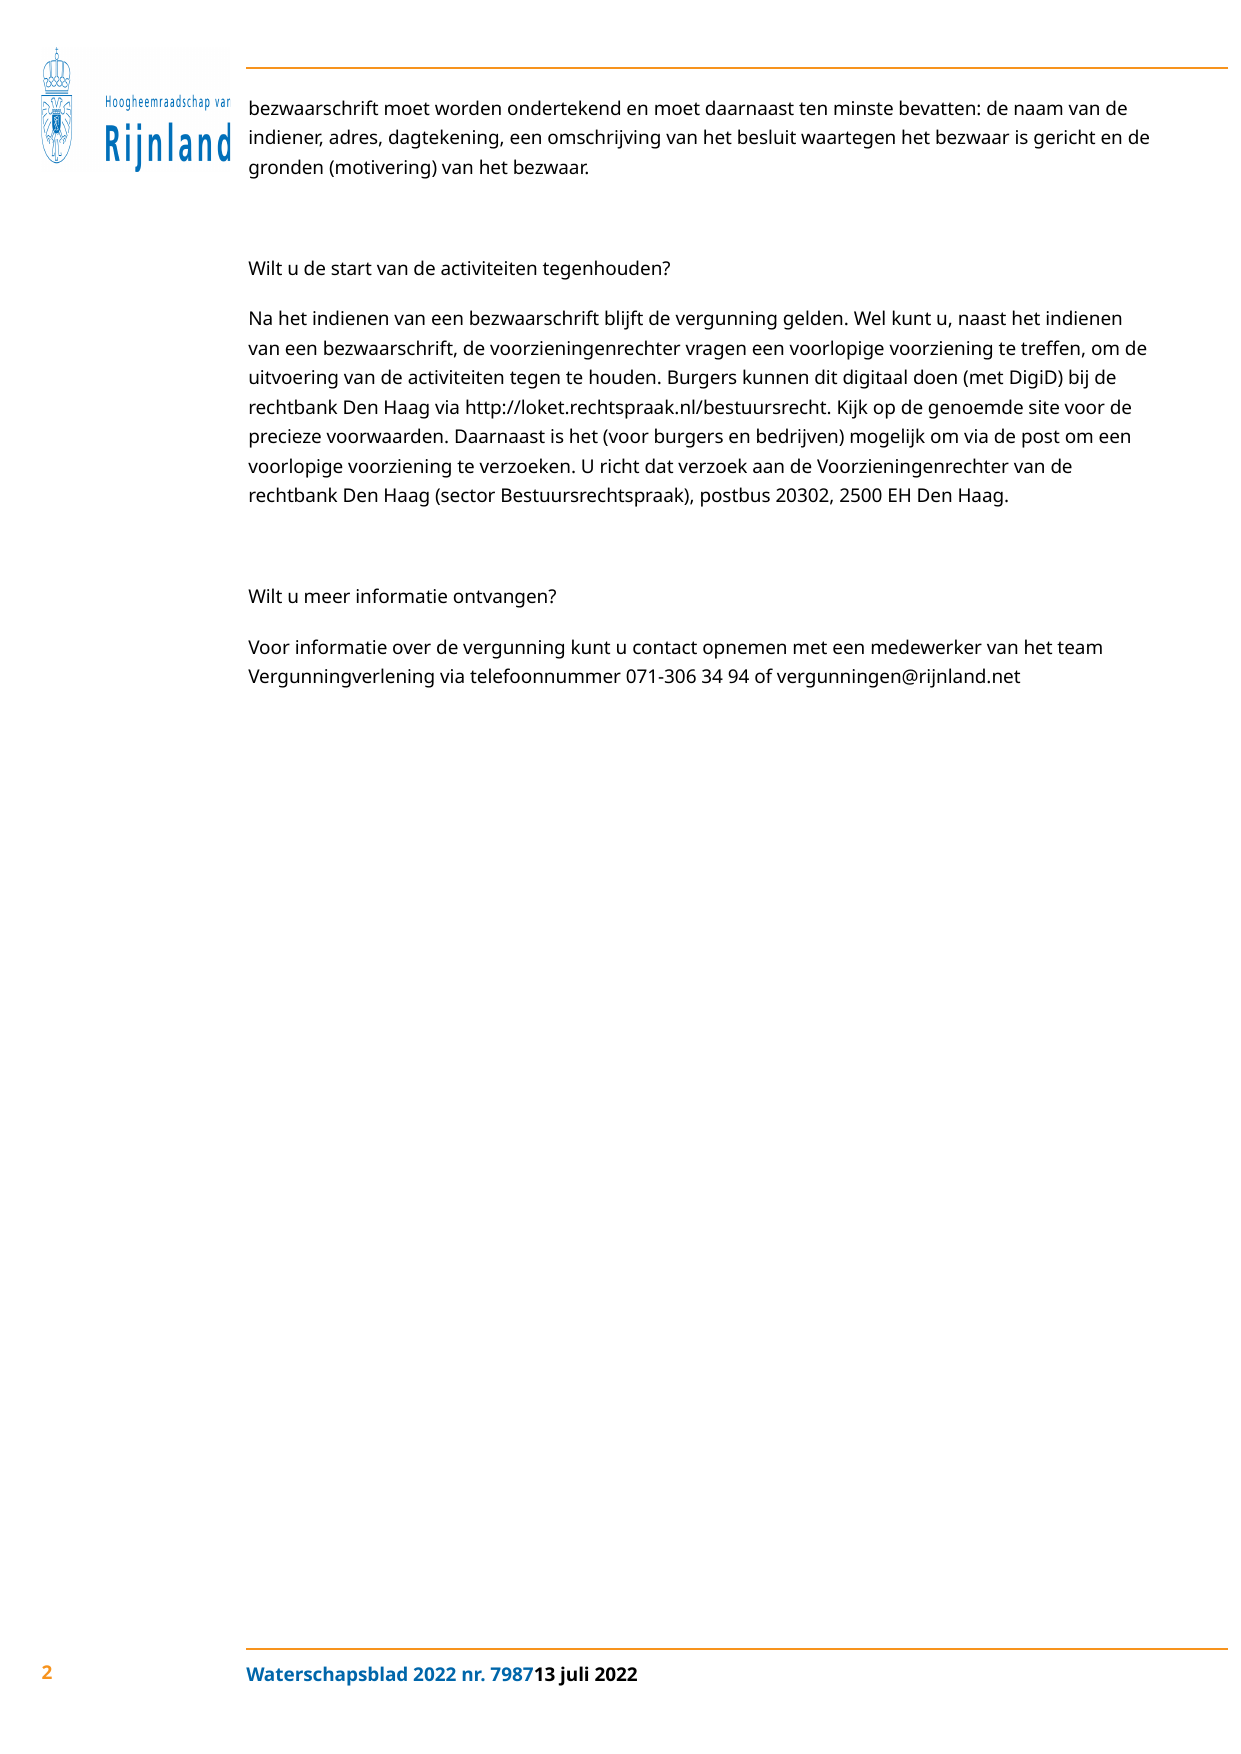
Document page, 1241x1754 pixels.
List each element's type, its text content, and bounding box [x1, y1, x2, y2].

text Wilt u meer informatie ontvangen? [248, 583, 1152, 609]
text Voor informatie over de vergunning kunt u contact opnemen met een medewerker van het team Vergunningverlening via telefoonnummer 071-306 34 94 of vergunningen@rijnland.net [248, 634, 1152, 689]
text bezwaarschrift moet worden ondertekend en moet daarnaast ten minste bevatten: de naam van de indiener, adres, dagtekening, een omschrijving van het besluit waartegen het bezwaar is gericht en de gronden (motivering) van het bezwaar. [248, 95, 1152, 180]
text Na het indienen van een bezwaarschrift blijft de vergunning gelden. Wel kunt u, naast het indienen van een bezwaarschrift, de voorzieningenrechter vragen een voorlopige voorziening te treffen, om de uitvoering van de activiteiten tegen te houden. Burgers kunnen dit digitaal doen (met DigiD) bij de rechtbank Den Haag via http://loket.rechtspraak.nl/bestuursrecht. Kijk op de genoemde site voor de precieze voorwaarden. Daarnaast is het (voor burgers en bedrijven) mogelijk om via de post om een voorlopige voorziening te verzoeken. U richt dat verzoek aan de Voorzieningenrechter van de rechtbank Den Haag (sector Bestuursrechtspraak), postbus 20302, 2500 EH Den Haag. [248, 305, 1152, 508]
picture [41, 47, 231, 172]
text Wilt u de start van de activiteiten tegenhouden? [248, 255, 1152, 281]
